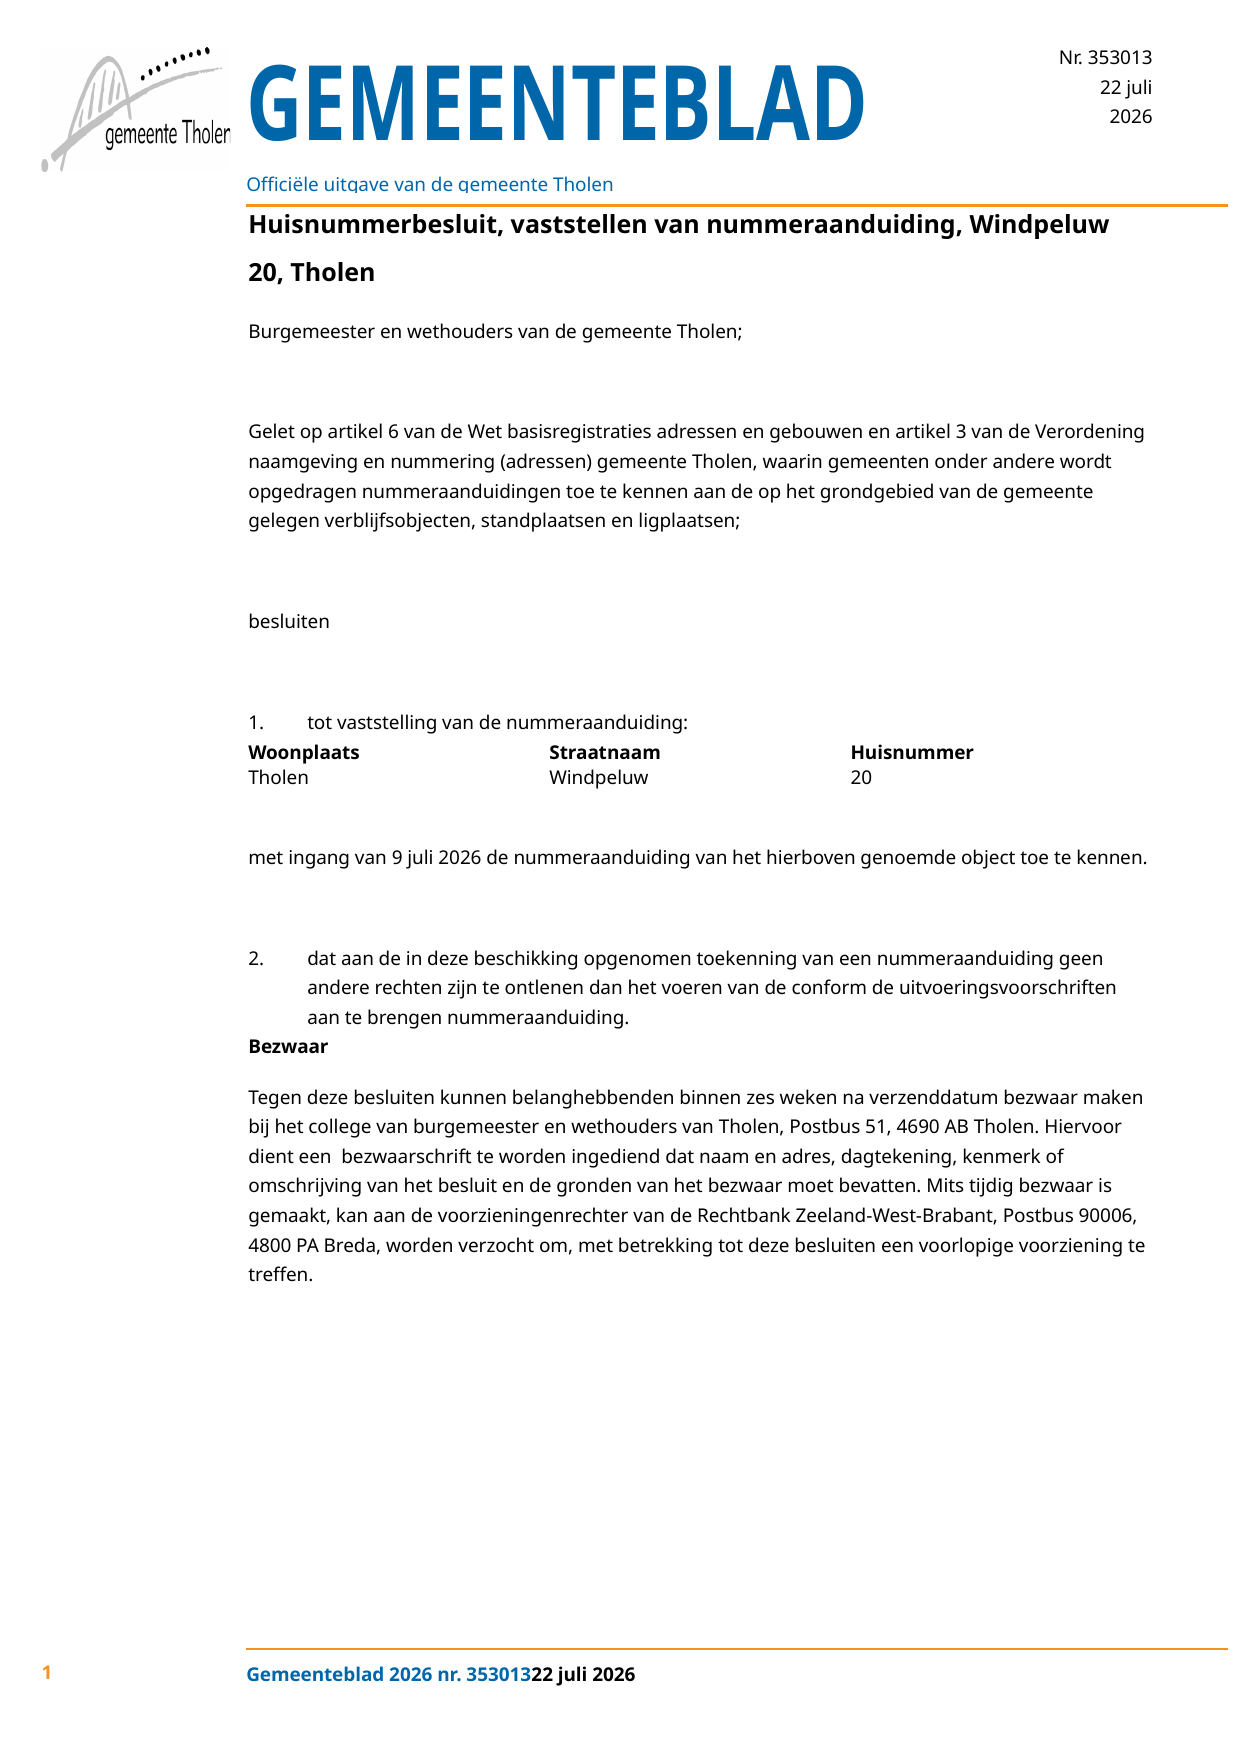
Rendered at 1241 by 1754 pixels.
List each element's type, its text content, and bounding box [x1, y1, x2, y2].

text Huisnummerbesluit, vaststellen van nummeraanduiding, Windpeluw 20, Tholen [248, 207, 1152, 288]
table_header Woonplaats [248, 739, 549, 764]
table_cell 20 [850, 765, 1152, 790]
text Bezwaar [248, 1033, 1152, 1059]
text Gelet op artikel 6 van de Wet basisregistraties adressen en gebouwen en artikel 3 van de Verordening naamgeving en nummering (adressen) gemeente Tholen, waarin gemeenten onder andere wordt opgedragen nummeraanduidingen toe te kennen aan de op het grondgebied van de gemeente gelegen verblijfsobjecten, standplaatsen en ligplaatsen; [248, 419, 1152, 533]
list tot vaststelling van de nummeraanduiding: [248, 709, 1152, 735]
list dat aan de in deze beschikking opgenomen toekenning van een nummeraanduiding geen andere rechten zijn te ontlenen dan het voeren van de conform de uitvoeringsvoorschriften aan te brengen nummeraanduiding. [248, 945, 1152, 1030]
picture [41, 47, 231, 172]
text Burgemeester en wethouders van de gemeente Tholen; [248, 318, 1152, 344]
text Tegen deze besluiten kunnen belanghebbenden binnen zes weken na verzenddatum bezwaar maken bij het college van burgemeester en wethouders van Tholen, Postbus 51, 4690 AB Tholen. Hiervoor dient een bezwaarschrift te worden ingediend dat naam en adres, dagtekening, kenmerk of omschrijving van het besluit en de gronden van het bezwaar moet bevatten. Mits tijdig bezwaar is gemaakt, kan aan de voorzieningenrechter van de Rechtbank Zeeland-West-Brabant, Postbus 90006, 4800 PA Breda, worden verzocht om, met betrekking tot deze besluiten een voorlopige voorziening te treffen. [248, 1084, 1152, 1287]
text met ingang van 9 juli 2026 de nummeraanduiding van het hierboven genoemde object toe te kennen. [248, 844, 1152, 870]
text besluiten [248, 608, 1152, 634]
table_header Huisnummer [850, 739, 1152, 764]
table_cell Tholen [248, 765, 549, 790]
table_cell Windpeluw [549, 765, 850, 790]
table_header Straatnaam [549, 739, 850, 764]
